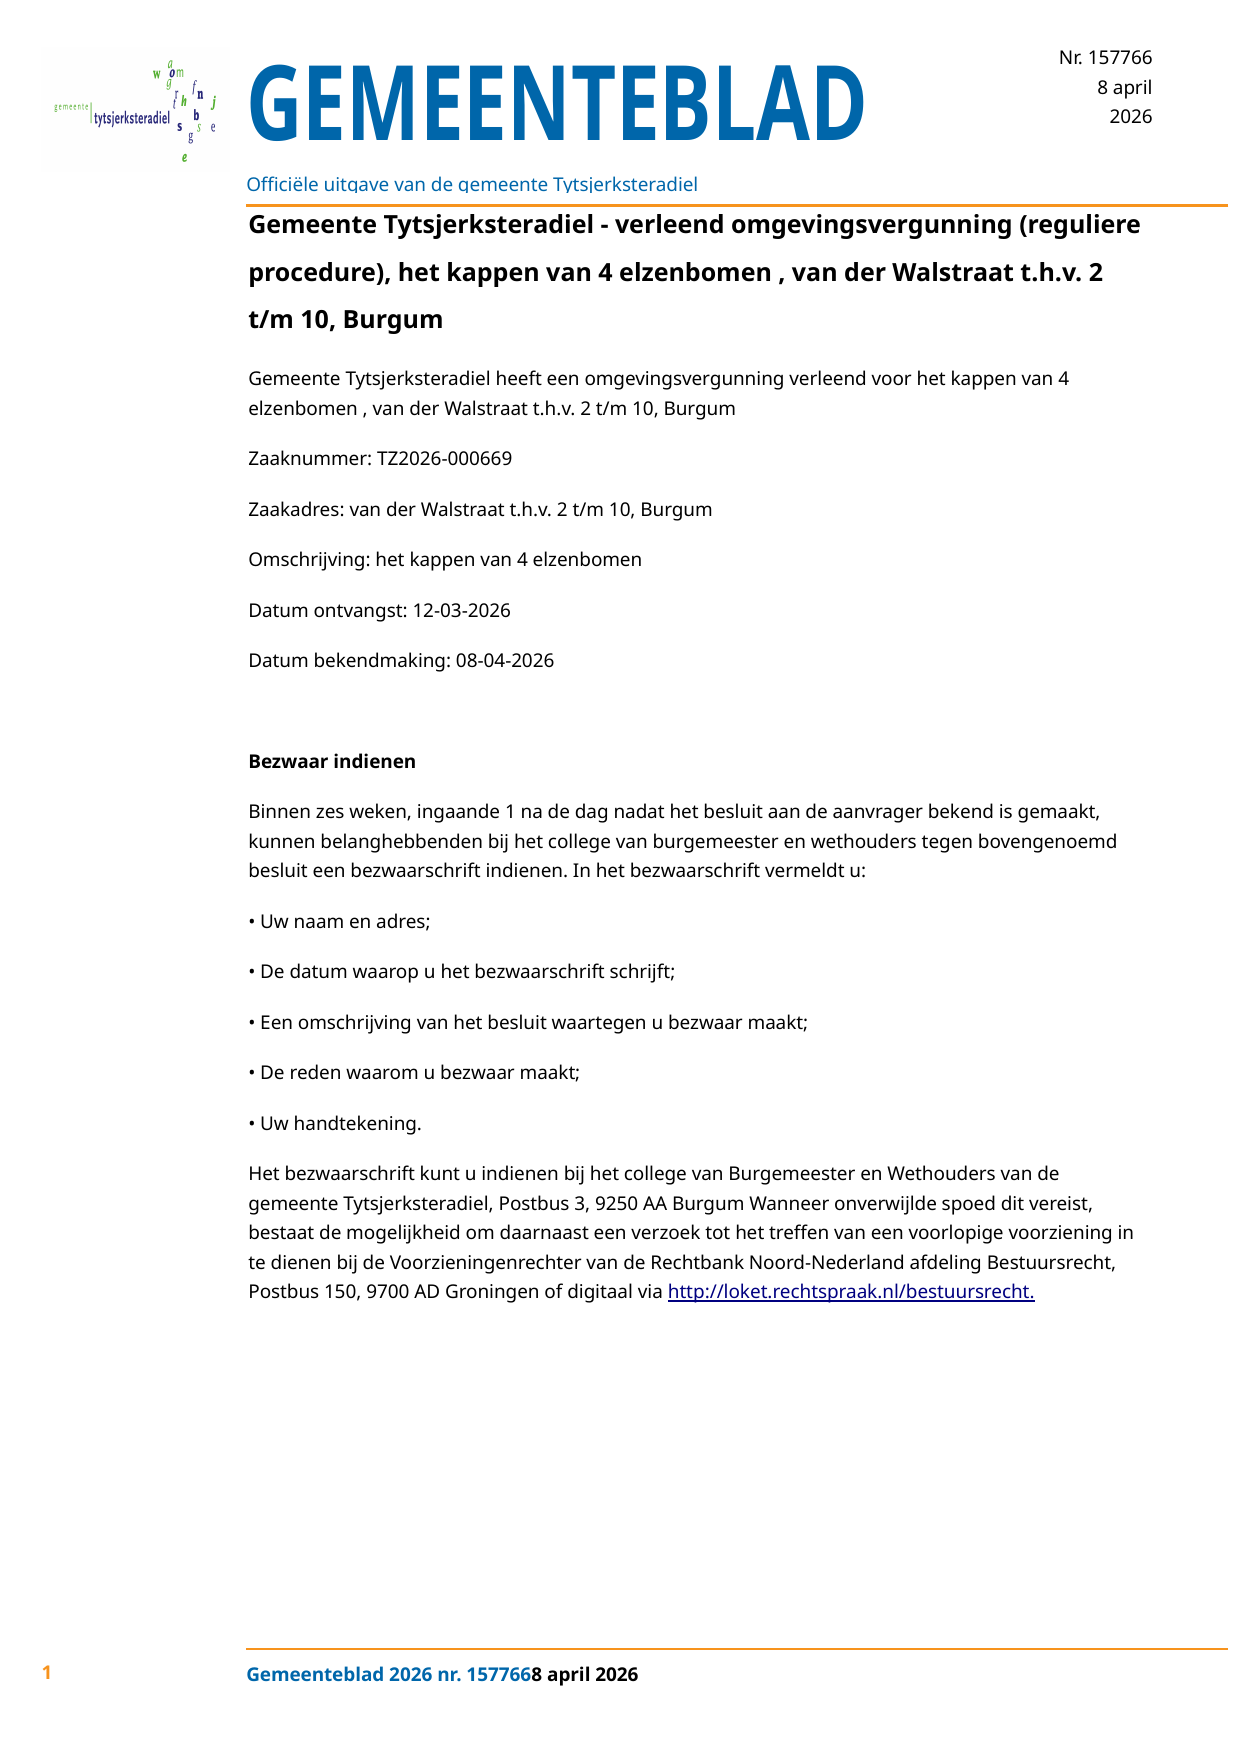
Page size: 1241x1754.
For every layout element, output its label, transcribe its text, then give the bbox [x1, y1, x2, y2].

text • Een omschrijving van het besluit waartegen u bezwaar maakt; [248, 1009, 1152, 1034]
text Gemeente Tytsjerksteradiel heeft een omgevingsvergunning verleend voor het kappen van 4 elzenbomen , van der Walstraat t.h.v. 2 t/m 10, Burgum [248, 366, 1152, 421]
text • Uw handtekening. [248, 1110, 1152, 1135]
text Het bezwaarschrift kunt u indienen bij het college van Burgemeester en Wethouders van de gemeente Tytsjerksteradiel, Postbus 3, 9250 AA Burgum Wanneer onverwijlde spoed dit vereist, bestaat de mogelijkheid om daarnaast een verzoek tot het treffen van een voorlopige voorziening in te dienen bij de Voorzieningenrechter van de Rechtbank Noord-Nederland afdeling Bestuursrecht, Postbus 150, 9700 AD Groningen of digitaal via http://loket.rechtspraak.nl/bestuursrecht. [248, 1160, 1152, 1304]
text Gemeente Tytsjerksteradiel - verleend omgevingsvergunning (reguliere procedure), het kappen van 4 elzenbomen , van der Walstraat t.h.v. 2 t/m 10, Burgum [248, 207, 1152, 336]
text Datum ontvangst: 12-03-2026 [248, 597, 1152, 622]
text Omschrijving: het kappen van 4 elzenbomen [248, 546, 1152, 572]
picture [41, 47, 231, 172]
text Zaakadres: van der Walstraat t.h.v. 2 t/m 10, Burgum [248, 496, 1152, 522]
text Bezwaar indienen [248, 748, 1152, 774]
text Binnen zes weken, ingaande 1 na de dag nadat het besluit aan de aanvrager bekend is gemaakt, kunnen belanghebbenden bij het college van burgemeester en wethouders tegen bovengenoemd besluit een bezwaarschrift indienen. In het bezwaarschrift vermeldt u: [248, 798, 1152, 883]
text Datum bekendmaking: 08-04-2026 [248, 647, 1152, 673]
text • De reden waarom u bezwaar maakt; [248, 1059, 1152, 1085]
text • Uw naam en adres; [248, 908, 1152, 934]
text Zaaknummer: TZ2026-000669 [248, 446, 1152, 471]
text • De datum waarop u het bezwaarschrift schrijft; [248, 958, 1152, 984]
